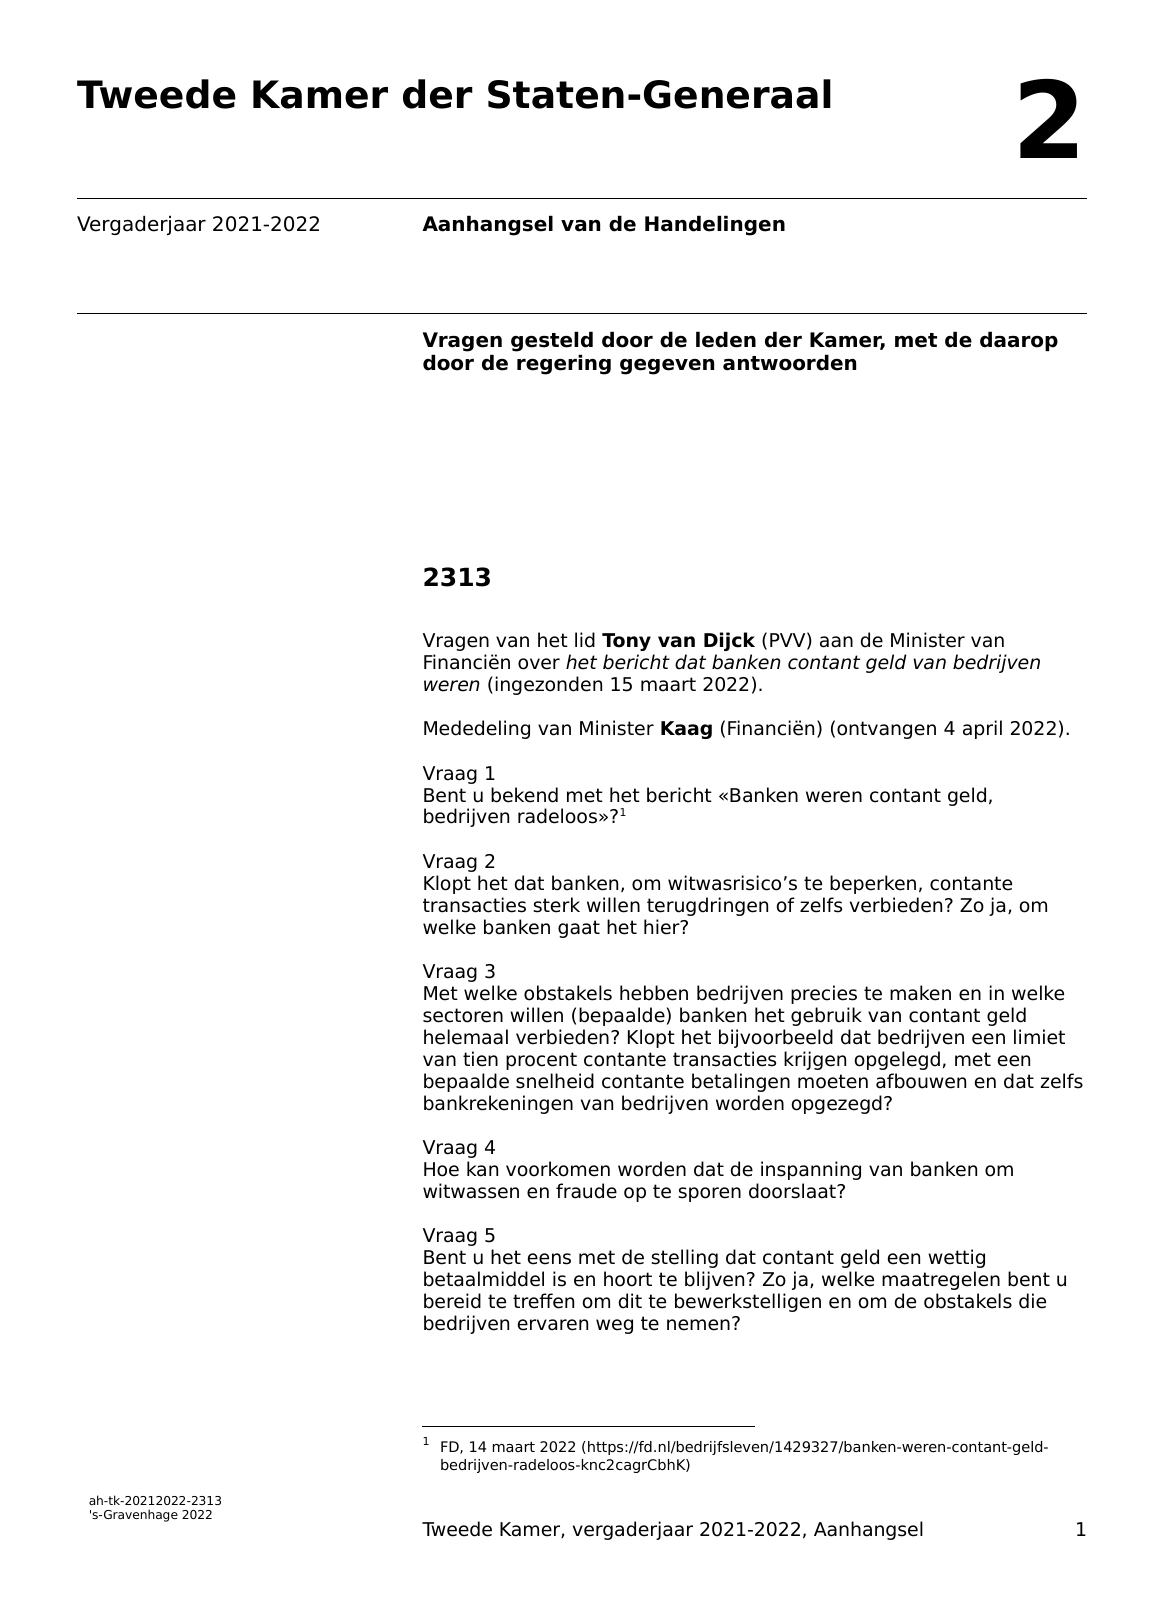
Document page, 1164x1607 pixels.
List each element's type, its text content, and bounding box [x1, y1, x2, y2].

table_header 2 [886, 59, 1087, 198]
text Vraag 5 [422, 1225, 1087, 1247]
text Vraag 3 [422, 961, 1087, 983]
text Hoe kan voorkomen worden dat de inspanning van banken om witwassen en fraude op te sporen doorslaat? [422, 1159, 1087, 1203]
text ah-tk-20212022-2313 [88, 1494, 323, 1508]
text 2313 [422, 563, 1087, 592]
table_cell Vragen gesteld door de leden der Kamer, met de daarop door de regering gegeven antwoorden [422, 314, 1087, 375]
text Vraag 4 [422, 1137, 1087, 1159]
text FD, 14 maart 2022 (https://fd.nl/bedrijfsleven/1429327/banken-weren-contant-geld-bedrijven-radeloos-knc2cagrCbhK) [422, 1435, 1087, 1474]
text Bent u bekend met het bericht «Banken weren contant geld, bedrijven radeloos»? [422, 784, 1087, 828]
text Klopt het dat banken, om witwasrisico’s te beperken, contante transacties sterk willen terugdringen of zelfs verbieden? Zo ja, om welke banken gaat het hier? [422, 873, 1087, 938]
table_cell Aanhangsel van de Handelingen [422, 199, 1087, 313]
text 's-Gravenhage 2022 [88, 1508, 323, 1522]
text Mededeling van Minister Kaag (Financiën) (ontvangen 4 april 2022). [422, 718, 1087, 740]
text Vraag 2 [422, 851, 1087, 873]
table_header Tweede Kamer der Staten-Generaal [77, 59, 886, 198]
text Vraag 1 [422, 762, 1087, 784]
text Bent u het eens met de stelling dat contant geld een wettig betaalmiddel is en hoort te blijven? Zo ja, welke maatregelen bent u bereid te treffen om dit te bewerkstelligen en om de obstakels die bedrijven ervaren weg te nemen? [422, 1247, 1087, 1335]
text Vragen van het lid Tony van Dijck (PVV) aan de Minister van Financiën over het bericht dat banken contant geld van bedrijven weren (ingezonden 15 maart 2022). [422, 630, 1087, 696]
table_cell Vergaderjaar 2021-2022 [77, 199, 422, 313]
table_cell [77, 314, 422, 375]
text Met welke obstakels hebben bedrijven precies te maken en in welke sectoren willen (bepaalde) banken het gebruik van contant geld helemaal verbieden? Klopt het bijvoorbeeld dat bedrijven een limiet van tien procent contante transacties krijgen opgelegd, met een bepaalde snelheid contante betalingen moeten afbouwen en dat zelfs bankrekeningen van bedrijven worden opgezegd? [422, 983, 1087, 1114]
